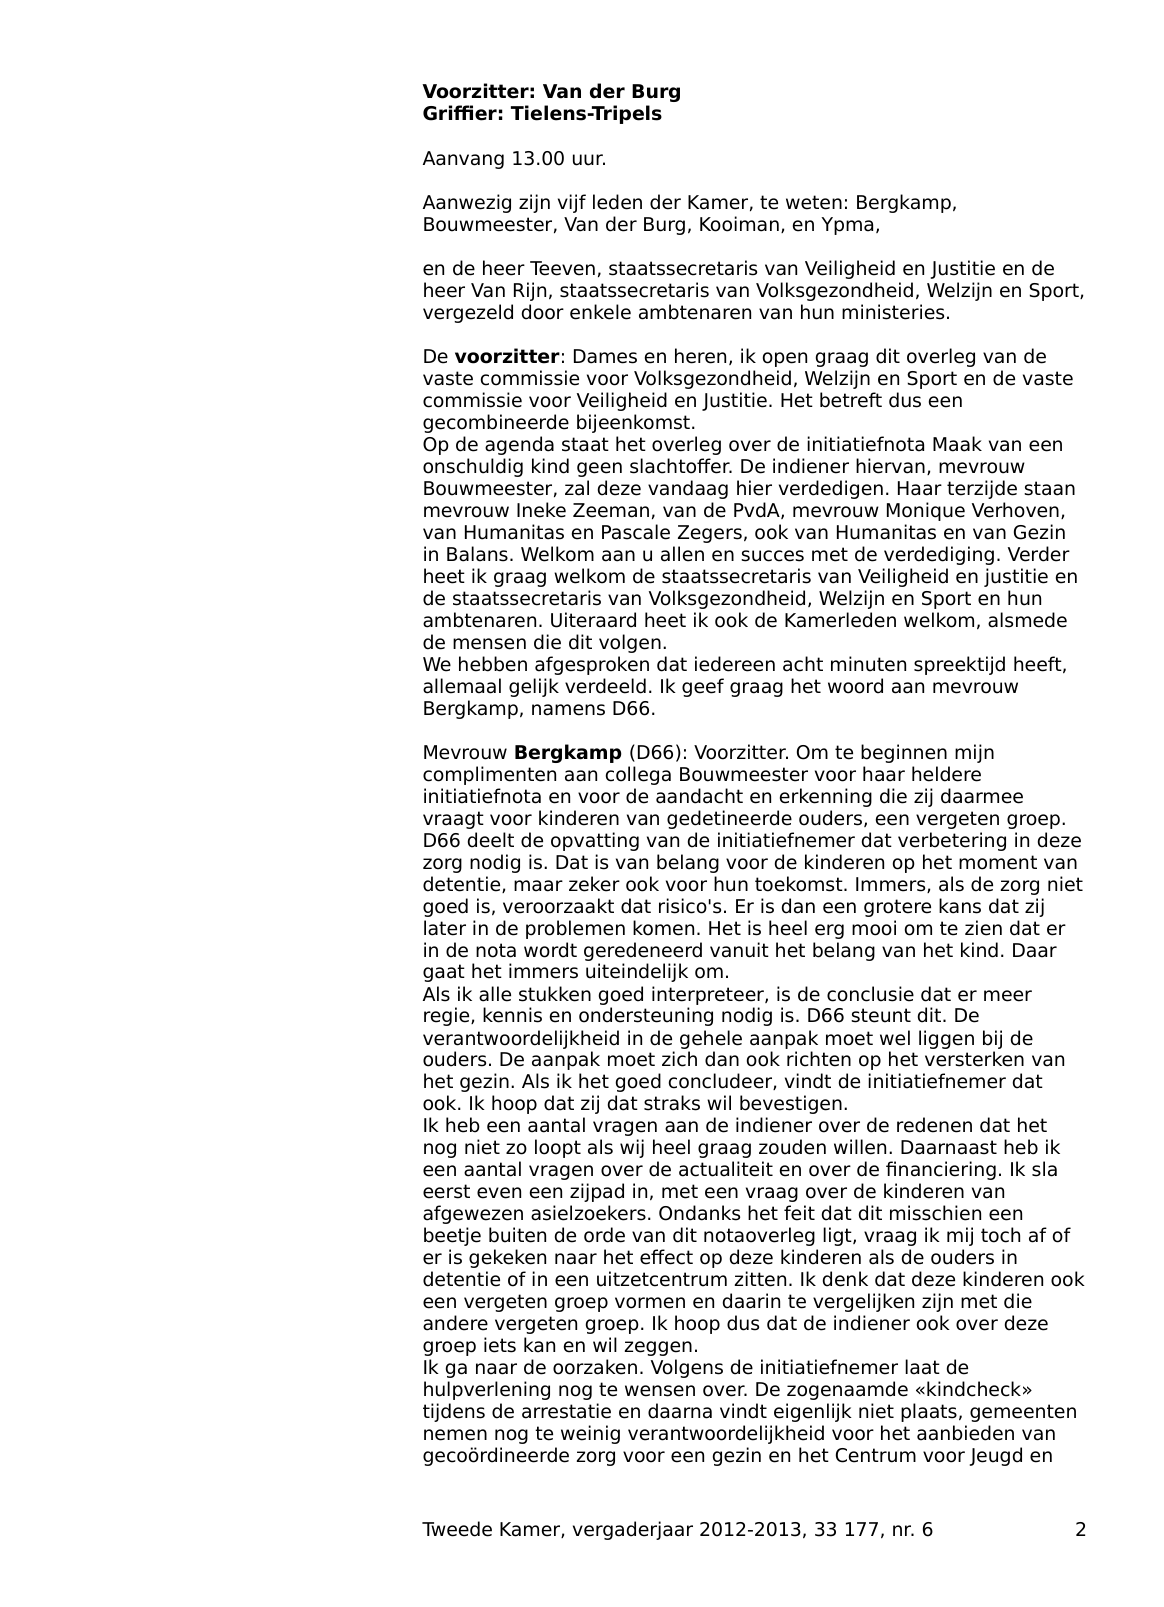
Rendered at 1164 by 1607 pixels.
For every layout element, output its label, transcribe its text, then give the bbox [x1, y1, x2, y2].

text Voorzitter: Van der Burg [422, 81, 1087, 103]
text Ik heb een aantal vragen aan de indiener over de redenen dat het nog niet zo loopt als wij heel graag zouden willen. Daarnaast heb ik een aantal vragen over de actualiteit en over de financiering. Ik sla eerst even een zijpad in, met een vraag over de kinderen van afgewezen asielzoekers. Ondanks het feit dat dit misschien een beetje buiten de orde van dit notaoverleg ligt, vraag ik mij toch af of er is gekeken naar het effect op deze kinderen als de ouders in detentie of in een uitzetcentrum zitten. Ik denk dat deze kinderen ook een vergeten groep vormen en daarin te vergelijken zijn met die andere vergeten groep. Ik hoop dus dat de indiener ook over deze groep iets kan en wil zeggen. [422, 1115, 1087, 1357]
text Griffier: Tielens-Tripels [422, 103, 1087, 125]
text Mevrouw Bergkamp (D66): Voorzitter. Om te beginnen mijn complimenten aan collega Bouwmeester voor haar heldere initiatiefnota en voor de aandacht en erkenning die zij daarmee vraagt voor kinderen van gedetineerde ouders, een vergeten groep. D66 deelt de opvatting van de initiatiefnemer dat verbetering in deze zorg nodig is. Dat is van belang voor de kinderen op het moment van detentie, maar zeker ook voor hun toekomst. Immers, als de zorg niet goed is, veroorzaakt dat risico's. Er is dan een grotere kans dat zij later in de problemen komen. Het is heel erg mooi om te zien dat er in de nota wordt geredeneerd vanuit het belang van het kind. Daar gaat het immers uiteindelijk om. [422, 742, 1087, 983]
text Aanvang 13.00 uur. [422, 147, 1087, 169]
text en de heer Teeven, staatssecretaris van Veiligheid en Justitie en de heer Van Rijn, staatssecretaris van Volksgezondheid, Welzijn en Sport, vergezeld door enkele ambtenaren van hun ministeries. [422, 258, 1087, 324]
text Als ik alle stukken goed interpreteer, is de conclusie dat er meer regie, kennis en ondersteuning nodig is. D66 steunt dit. De verantwoordelijkheid in de gehele aanpak moet wel liggen bij de ouders. De aanpak moet zich dan ook richten op het versterken van het gezin. Als ik het goed concludeer, vindt de initiatiefnemer dat ook. Ik hoop dat zij dat straks wil bevestigen. [422, 983, 1087, 1115]
text Ik ga naar de oorzaken. Volgens de initiatiefnemer laat de hulpverlening nog te wensen over. De zogenaamde «kindcheck» tijdens de arrestatie en daarna vindt eigenlijk niet plaats, gemeenten nemen nog te weinig verantwoordelijkheid voor het aanbieden van gecoördineerde zorg voor een gezin en het Centrum voor Jeugd en [422, 1357, 1087, 1467]
text Op de agenda staat het overleg over de initiatiefnota Maak van een onschuldig kind geen slachtoffer. De indiener hiervan, mevrouw Bouwmeester, zal deze vandaag hier verdedigen. Haar terzijde staan mevrouw Ineke Zeeman, van de PvdA, mevrouw Monique Verhoven, van Humanitas en Pascale Zegers, ook van Humanitas en van Gezin in Balans. Welkom aan u allen en succes met de verdediging. Verder heet ik graag welkom de staatssecretaris van Veiligheid en justitie en de staatssecretaris van Volksgezondheid, Welzijn en Sport en hun ambtenaren. Uiteraard heet ik ook de Kamerleden welkom, alsmede de mensen die dit volgen. [422, 434, 1087, 653]
text De voorzitter: Dames en heren, ik open graag dit overleg van de vaste commissie voor Volksgezondheid, Welzijn en Sport en de vaste commissie voor Veiligheid en Justitie. Het betreft dus een gecombineerde bijeenkomst. [422, 346, 1087, 434]
text Aanwezig zijn vijf leden der Kamer, te weten: Bergkamp, Bouwmeester, Van der Burg, Kooiman, en Ypma, [422, 192, 1087, 236]
text We hebben afgesproken dat iedereen acht minuten spreektijd heeft, allemaal gelijk verdeeld. Ik geef graag het woord aan mevrouw Bergkamp, namens D66. [422, 653, 1087, 719]
